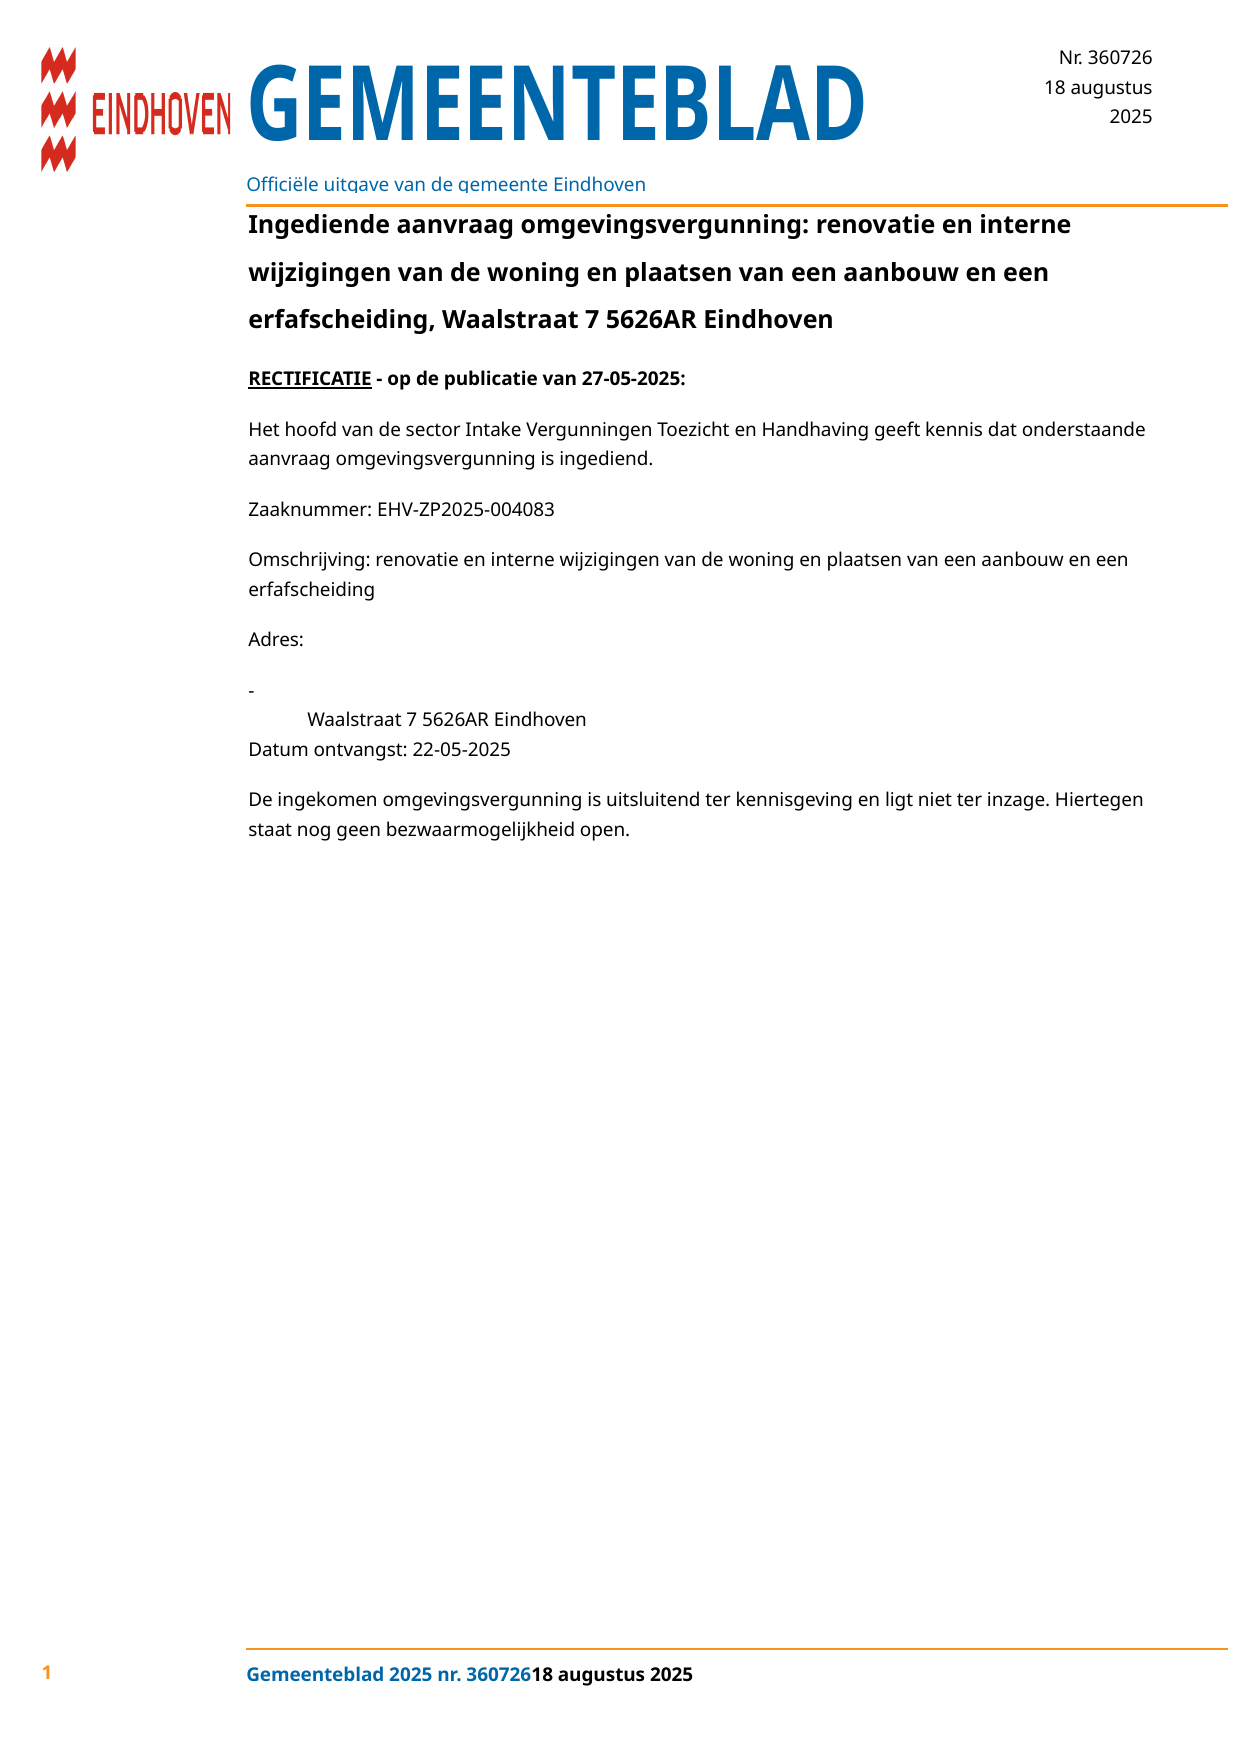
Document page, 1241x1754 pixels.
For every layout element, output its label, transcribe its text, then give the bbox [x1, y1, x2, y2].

text RECTIFICATIE - op de publicatie van 27-05-2025: [248, 366, 1152, 391]
picture [41, 47, 231, 172]
text Het hoofd van de sector Intake Vergunningen Toezicht en Handhaving geeft kennis dat onderstaande aanvraag omgevingsvergunning is ingediend. [248, 416, 1152, 471]
text Ingediende aanvraag omgevingsvergunning: renovatie en interne wijzigingen van de woning en plaatsen van een aanbouw en een erfafscheiding, Waalstraat 7 5626AR Eindhoven [248, 207, 1152, 336]
list Waalstraat 7 5626AR Eindhoven [248, 706, 1152, 732]
text Datum ontvangst: 22-05-2025 [248, 736, 1152, 762]
text Omschrijving: renovatie en interne wijzigingen van de woning en plaatsen van een aanbouw en een erfafscheiding [248, 546, 1152, 602]
text Zaaknummer: EHV-ZP2025-004083 [248, 496, 1152, 522]
text Adres: [248, 626, 1152, 652]
text De ingekomen omgevingsvergunning is uitsluitend ter kennisgeving en ligt niet ter inzage. Hiertegen staat nog geen bezwaarmogelijkheid open. [248, 786, 1152, 842]
